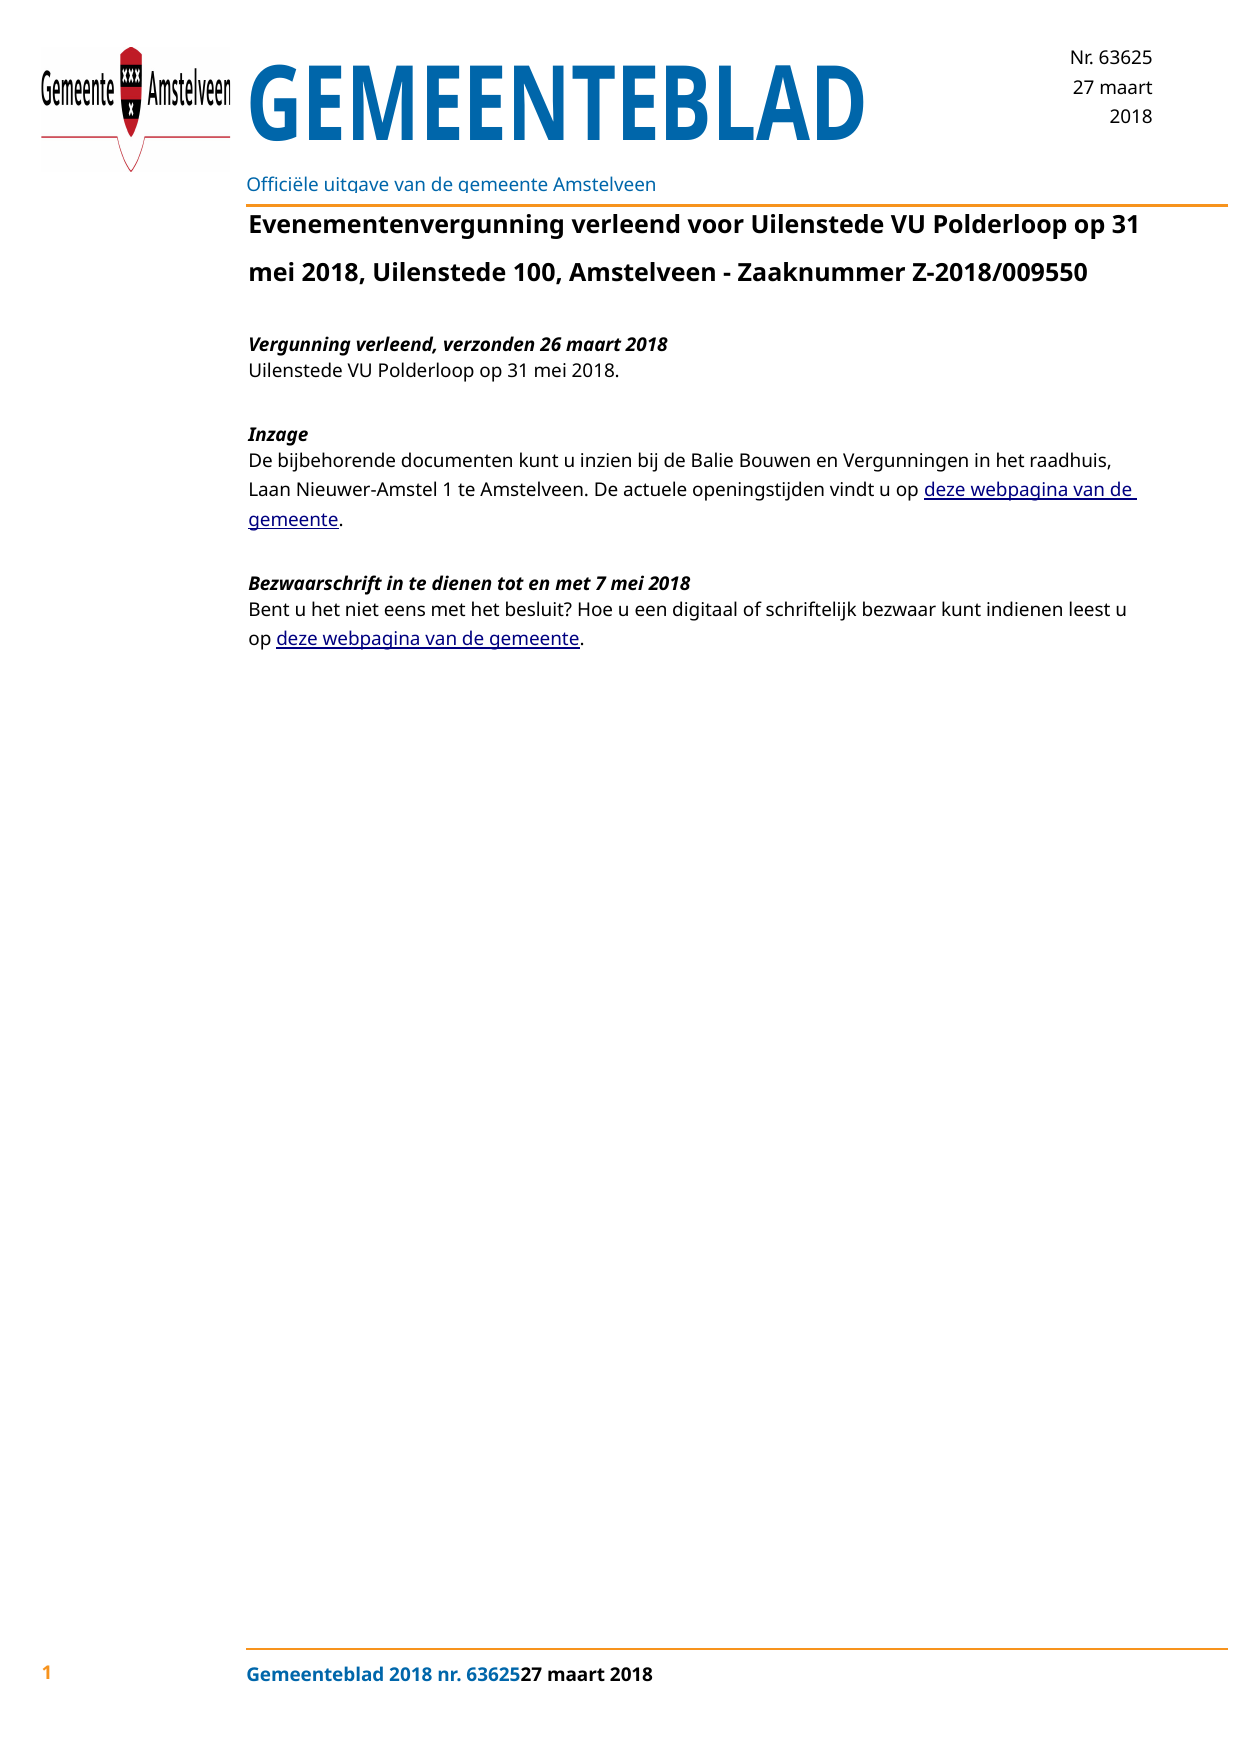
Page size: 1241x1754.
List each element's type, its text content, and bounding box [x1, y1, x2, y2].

text Uilenstede VU Polderloop op 31 mei 2018. [248, 357, 1152, 383]
picture [41, 47, 231, 172]
text Evenementenvergunning verleend voor Uilenstede VU Polderloop op 31 mei 2018, Uilenstede 100, Amstelveen - Zaaknummer Z-2018/009550 [248, 207, 1152, 288]
text De bijbehorende documenten kunt u inzien bij de Balie Bouwen en Vergunningen in het raadhuis, Laan Nieuwer-Amstel 1 te Amstelveen. De actuele openingstijden vindt u op deze webpagina van de gemeente. [248, 447, 1152, 532]
text Vergunning verleend, verzonden 26 maart 2018 [248, 331, 1152, 357]
text Bent u het niet eens met het besluit? Hoe u een digitaal of schriftelijk bezwaar kunt indienen leest u op deze webpagina van de gemeente. [248, 596, 1152, 651]
text Bezwaarschrift in te dienen tot en met 7 mei 2018 [248, 570, 1152, 596]
text Inzage [248, 421, 1152, 447]
